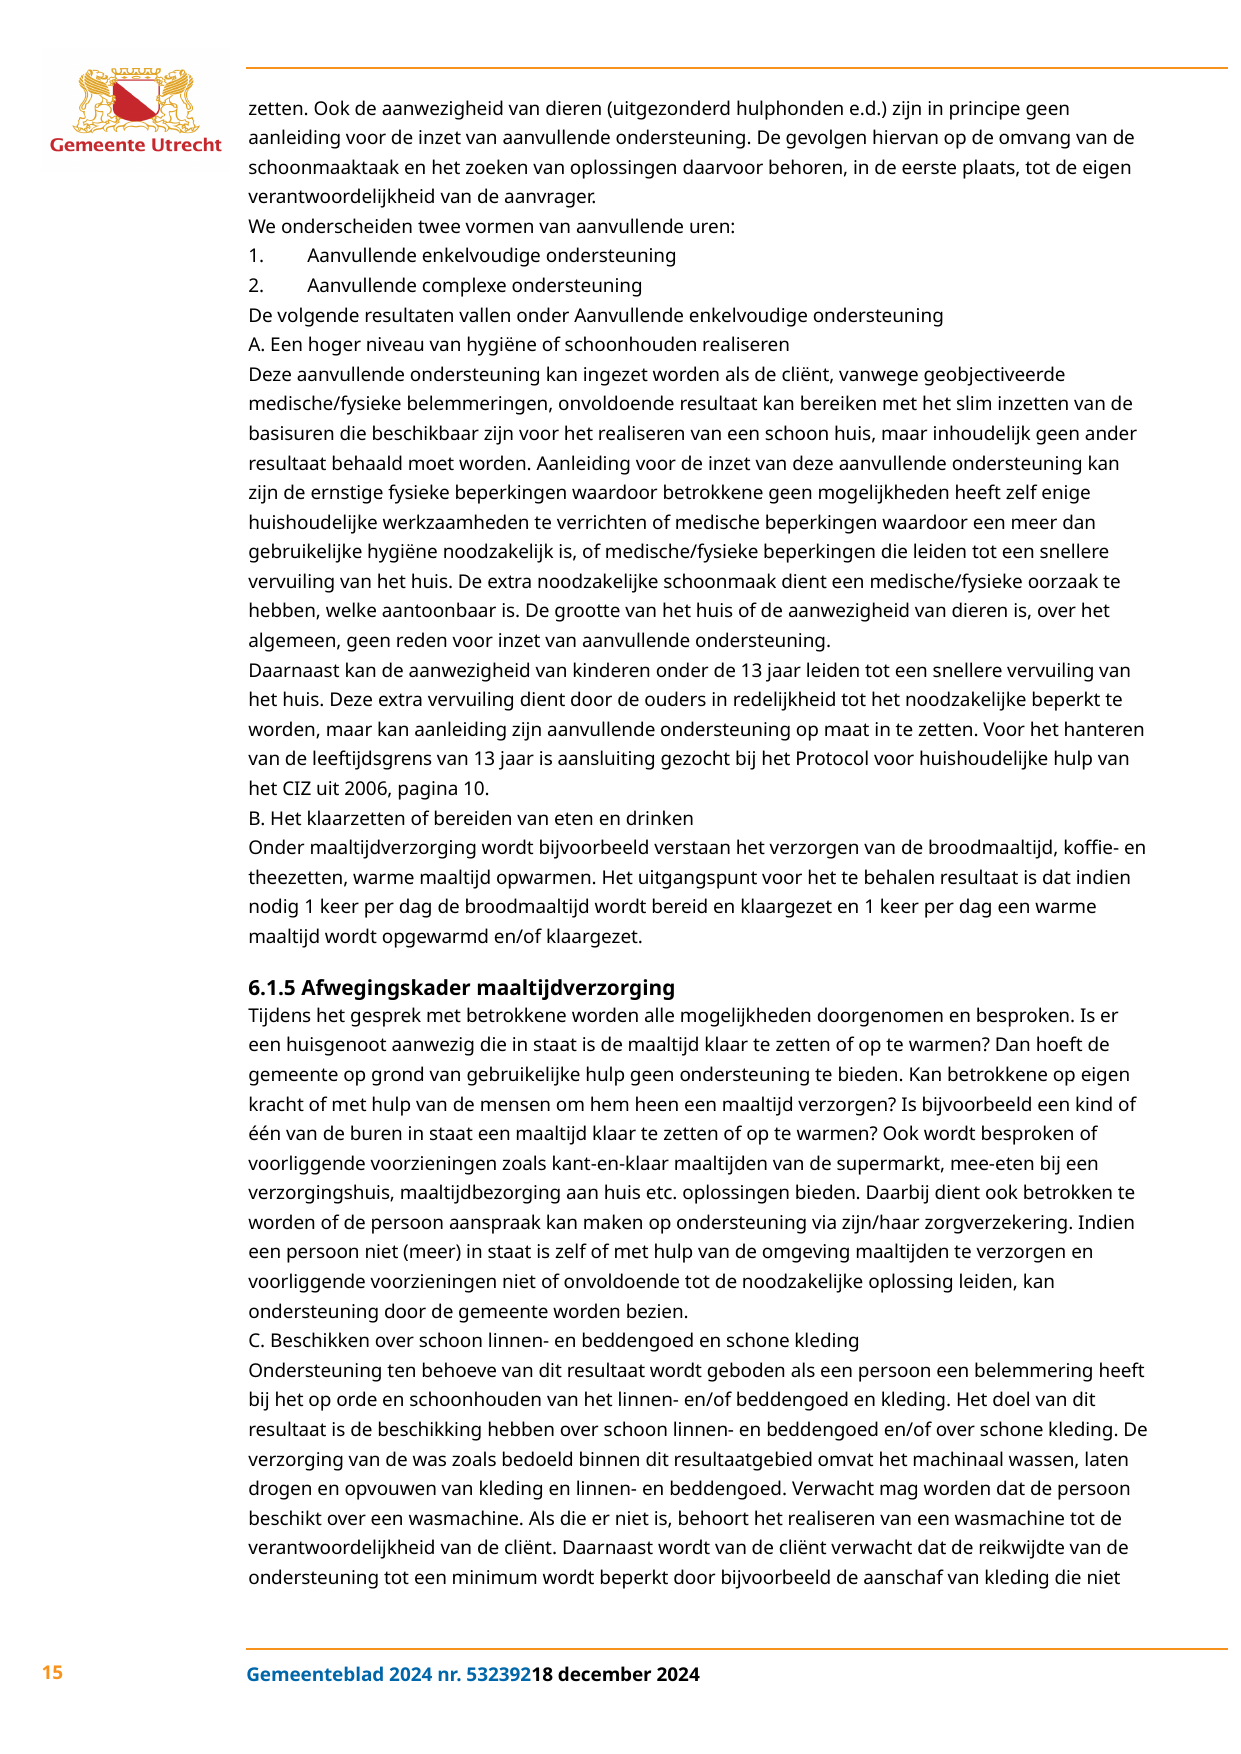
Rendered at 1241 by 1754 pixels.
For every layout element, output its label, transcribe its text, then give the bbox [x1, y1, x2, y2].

list Aanvullende enkelvoudige ondersteuning [248, 243, 1152, 268]
text De volgende resultaten vallen onder Aanvullende enkelvoudige ondersteuning [248, 302, 1152, 328]
text Ondersteuning ten behoeve van dit resultaat wordt geboden als een persoon een belemmering heeft bij het op orde en schoonhouden van het linnen- en/of beddengoed en kleding. Het doel van dit resultaat is de beschikking hebben over schoon linnen- en beddengoed en/of over schone kleding. De verzorging van de was zoals bedoeld binnen dit resultaatgebied omvat het machinaal wassen, laten drogen en opvouwen van kleding en linnen- en beddengoed. Verwacht mag worden dat de persoon beschikt over een wasmachine. Als die er niet is, behoort het realiseren van een wasmachine tot de verantwoordelijkheid van de cliënt. Daarnaast wordt van de cliënt verwacht dat de reikwijdte van de ondersteuning tot een minimum wordt beperkt door bijvoorbeeld de aanschaf van kleding die niet [248, 1357, 1152, 1590]
text A. Een hoger niveau van hygiëne of schoonhouden realiseren [248, 331, 1152, 357]
text We onderscheiden twee vormen van aanvullende uren: [248, 213, 1152, 239]
text C. Beschikken over schoon linnen- en beddengoed en schone kleding [248, 1327, 1152, 1353]
text Deze aanvullende ondersteuning kan ingezet worden als de cliënt, vanwege geobjectiveerde medische/fysieke belemmeringen, onvoldoende resultaat kan bereiken met het slim inzetten van de basisuren die beschikbaar zijn voor het realiseren van een schoon huis, maar inhoudelijk geen ander resultaat behaald moet worden. Aanleiding voor de inzet van deze aanvullende ondersteuning kan zijn de ernstige fysieke beperkingen waardoor betrokkene geen mogelijkheden heeft zelf enige huishoudelijke werkzaamheden te verrichten of medische beperkingen waardoor een meer dan gebruikelijke hygiëne noodzakelijk is, of medische/fysieke beperkingen die leiden tot een snellere vervuiling van het huis. De extra noodzakelijke schoonmaak dient een medische/fysieke oorzaak te hebben, welke aantoonbaar is. De grootte van het huis of de aanwezigheid van dieren is, over het algemeen, geen reden voor inzet van aanvullende ondersteuning. [248, 361, 1152, 653]
text zetten. Ook de aanwezigheid van dieren (uitgezonderd hulphonden e.d.) zijn in principe geen aanleiding voor de inzet van aanvullende ondersteuning. De gevolgen hiervan op de omvang van de schoonmaaktaak en het zoeken van oplossingen daarvoor behoren, in de eerste plaats, tot de eigen verantwoordelijkheid van de aanvrager. [248, 95, 1152, 209]
text Tijdens het gesprek met betrokkene worden alle mogelijkheden doorgenomen en besproken. Is er een huisgenoot aanwezig die in staat is de maaltijd klaar te zetten of op te warmen? Dan hoeft de gemeente op grond van gebruikelijke hulp geen ondersteuning te bieden. Kan betrokkene op eigen kracht of met hulp van de mensen om hem heen een maaltijd verzorgen? Is bijvoorbeeld een kind of één van de buren in staat een maaltijd klaar te zetten of op te warmen? Ook wordt besproken of voorliggende voorzieningen zoals kant-en-klaar maaltijden van de supermarkt, mee-eten bij een verzorgingshuis, maaltijdbezorging aan huis etc. oplossingen bieden. Daarbij dient ook betrokken te worden of de persoon aanspraak kan maken op ondersteuning via zijn/haar zorgverzekering. Indien een persoon niet (meer) in staat is zelf of met hulp van de omgeving maaltijden te verzorgen en voorliggende voorzieningen niet of onvoldoende tot de noodzakelijke oplossing leiden, kan ondersteuning door de gemeente worden bezien. [248, 1002, 1152, 1323]
text B. Het klaarzetten of bereiden van eten en drinken [248, 805, 1152, 831]
picture [41, 47, 231, 172]
list Aanvullende complexe ondersteuning [248, 272, 1152, 298]
text Daarnaast kan de aanwezigheid van kinderen onder de 13 jaar leiden tot een snellere vervuiling van het huis. Deze extra vervuiling dient door de ouders in redelijkheid tot het noodzakelijke beperkt te worden, maar kan aanleiding zijn aanvullende ondersteuning op maat in te zetten. Voor het hanteren van de leeftijdsgrens van 13 jaar is aansluiting gezocht bij het Protocol voor huishoudelijke hulp van het CIZ uit 2006, pagina 10. [248, 657, 1152, 801]
text 6.1.5 Afwegingskader maaltijdverzorging [248, 973, 1152, 1002]
text Onder maaltijdverzorging wordt bijvoorbeeld verstaan het verzorgen van de broodmaaltijd, koffie- en theezetten, warme maaltijd opwarmen. Het uitgangspunt voor het te behalen resultaat is dat indien nodig 1 keer per dag de broodmaaltijd wordt bereid en klaargezet en 1 keer per dag een warme maaltijd wordt opgewarmd en/of klaargezet. [248, 834, 1152, 949]
